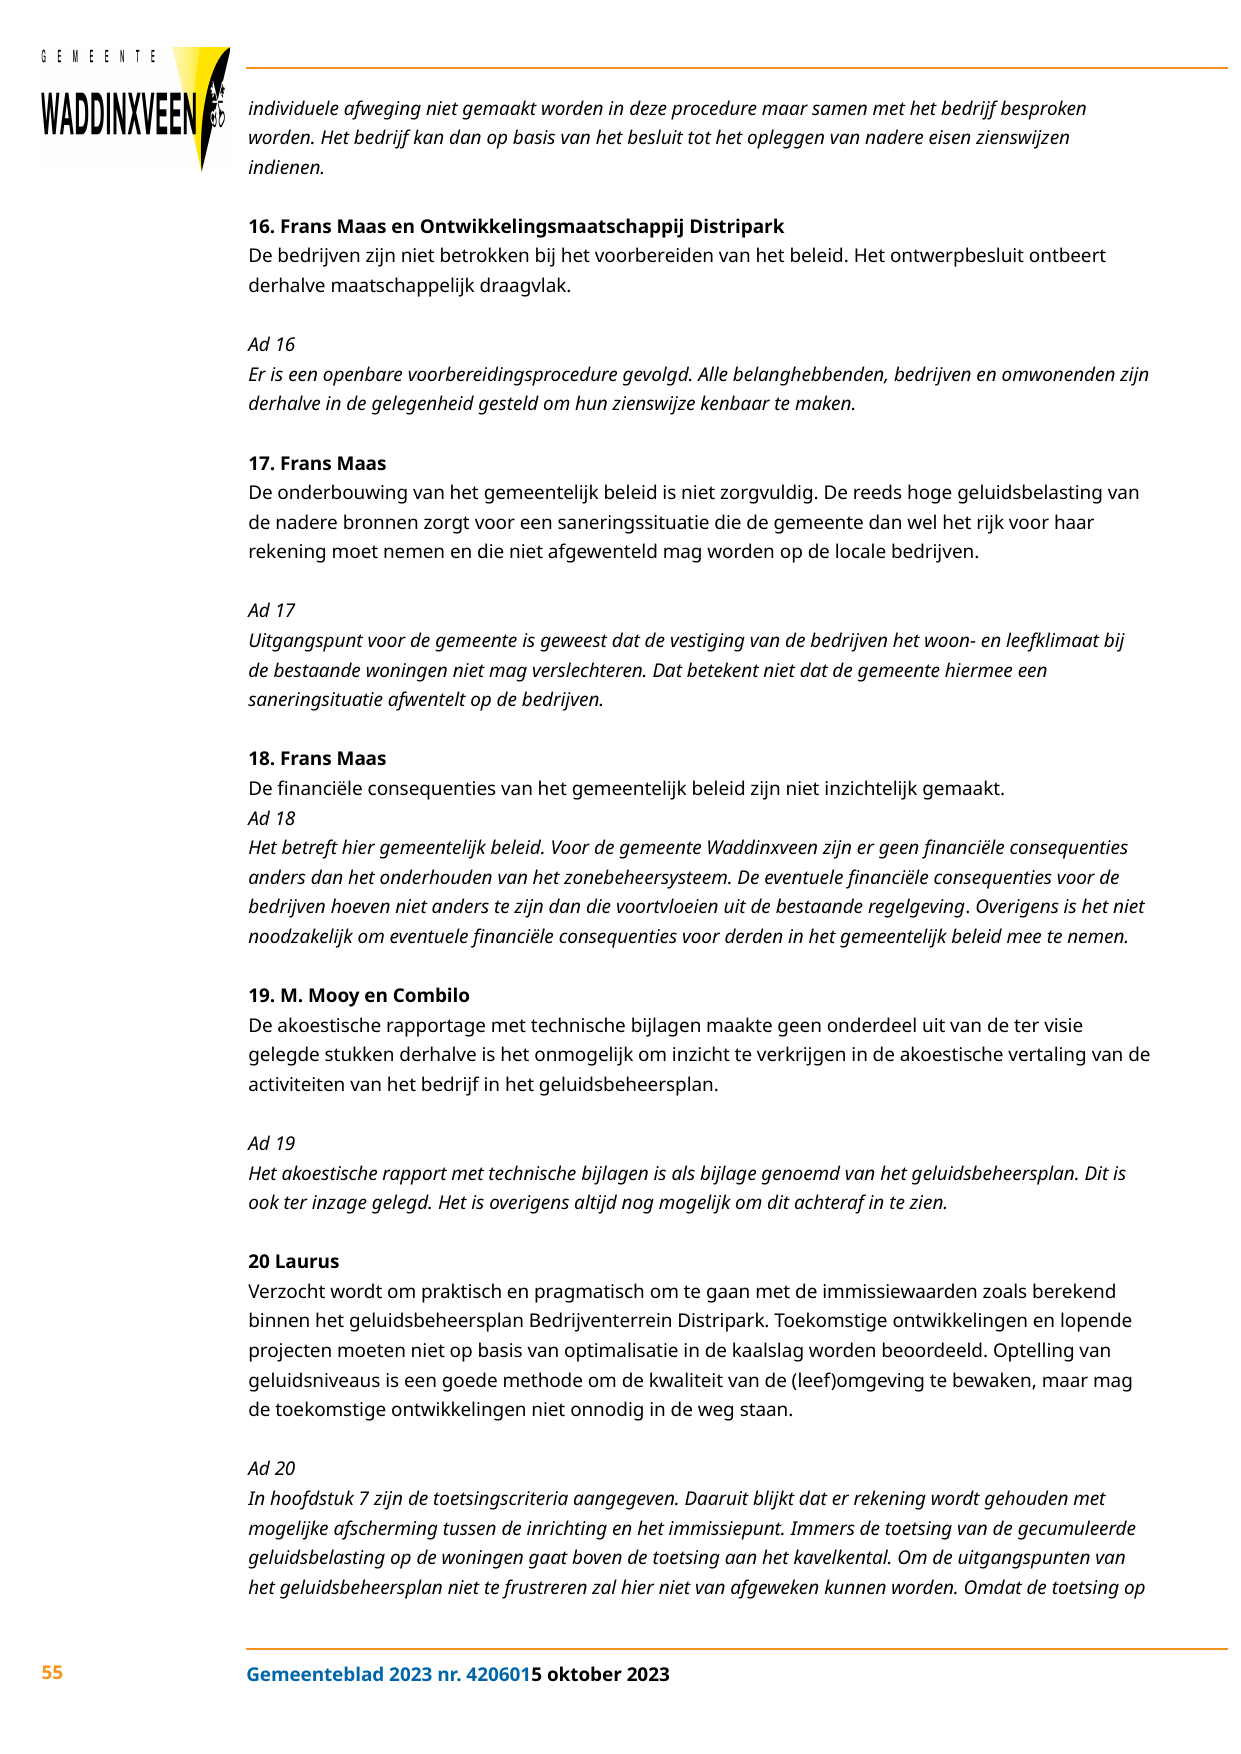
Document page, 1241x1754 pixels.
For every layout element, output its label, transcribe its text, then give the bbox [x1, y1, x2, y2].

text De akoestische rapportage met technische bijlagen maakte geen onderdeel uit van de ter visie gelegde stukken derhalve is het onmogelijk om inzicht te verkrijgen in de akoestische vertaling van de activiteiten van het bedrijf in het geluidsbeheersplan. [248, 1012, 1152, 1097]
text De financiële consequenties van het gemeentelijk beleid zijn niet inzichtelijk gemaakt. [248, 775, 1152, 801]
picture [41, 47, 231, 172]
text De bedrijven zijn niet betrokken bij het voorbereiden van het beleid. Het ontwerpbesluit ontbeert derhalve maatschappelijk draagvlak. [248, 243, 1152, 298]
text Ad 16 [248, 331, 1152, 357]
text 19. M. Mooy en Combilo [248, 982, 1152, 1008]
text 16. Frans Maas en Ontwikkelingsmaatschappij Distripark [248, 213, 1152, 239]
text 20 Laurus [248, 1248, 1152, 1274]
text Ad 19 [248, 1130, 1152, 1156]
text Ad 17 [248, 598, 1152, 623]
text 18. Frans Maas [248, 746, 1152, 771]
text Het akoestische rapport met technische bijlagen is als bijlage genoemd van het geluidsbeheersplan. Dit is ook ter inzage gelegd. Het is overigens altijd nog mogelijk om dit achteraf in te zien. [248, 1160, 1152, 1215]
text individuele afweging niet gemaakt worden in deze procedure maar samen met het bedrijf besproken worden. Het bedrijf kan dan op basis van het besluit tot het opleggen van nadere eisen zienswijzen indienen. [248, 95, 1152, 180]
text Ad 18 [248, 805, 1152, 831]
text Er is een openbare voorbereidingsprocedure gevolgd. Alle belanghebbenden, bedrijven en omwonenden zijn derhalve in de gelegenheid gesteld om hun zienswijze kenbaar te maken. [248, 361, 1152, 416]
text In hoofdstuk 7 zijn de toetsingscriteria aangegeven. Daaruit blijkt dat er rekening wordt gehouden met [248, 1485, 1152, 1511]
text Het betreft hier gemeentelijk beleid. Voor de gemeente Waddinxveen zijn er geen financiële consequenties anders dan het onderhouden van het zonebeheersysteem. De eventuele financiële consequenties voor de bedrijven hoeven niet anders te zijn dan die voortvloeien uit de bestaande regelgeving. Overigens is het niet noodzakelijk om eventuele financiële consequenties voor derden in het gemeentelijk beleid mee te nemen. [248, 834, 1152, 949]
text De onderbouwing van het gemeentelijk beleid is niet zorgvuldig. De reeds hoge geluidsbelasting van de nadere bronnen zorgt voor een saneringssituatie die de gemeente dan wel het rijk voor haar rekening moet nemen en die niet afgewenteld mag worden op de locale bedrijven. [248, 479, 1152, 564]
text mogelijke afscherming tussen de inrichting en het immissiepunt. Immers de toetsing van de gecumuleerde geluidsbelasting op de woningen gaat boven de toetsing aan het kavelkental. Om de uitgangspunten van het geluidsbeheersplan niet te frustreren zal hier niet van afgeweken kunnen worden. Omdat de toetsing op [248, 1515, 1152, 1600]
text Uitgangspunt voor de gemeente is geweest dat de vestiging van de bedrijven het woon- en leefklimaat bij de bestaande woningen niet mag verslechteren. Dat betekent niet dat de gemeente hiermee een saneringsituatie afwentelt op de bedrijven. [248, 627, 1152, 712]
text Verzocht wordt om praktisch en pragmatisch om te gaan met de immissiewaarden zoals berekend binnen het geluidsbeheersplan Bedrijventerrein Distripark. Toekomstige ontwikkelingen en lopende projecten moeten niet op basis van optimalisatie in de kaalslag worden beoordeeld. Optelling van geluidsniveaus is een goede methode om de kwaliteit van de (leef)omgeving te bewaken, maar mag de toekomstige ontwikkelingen niet onnodig in de weg staan. [248, 1278, 1152, 1422]
text 17. Frans Maas [248, 450, 1152, 476]
text Ad 20 [248, 1456, 1152, 1481]
